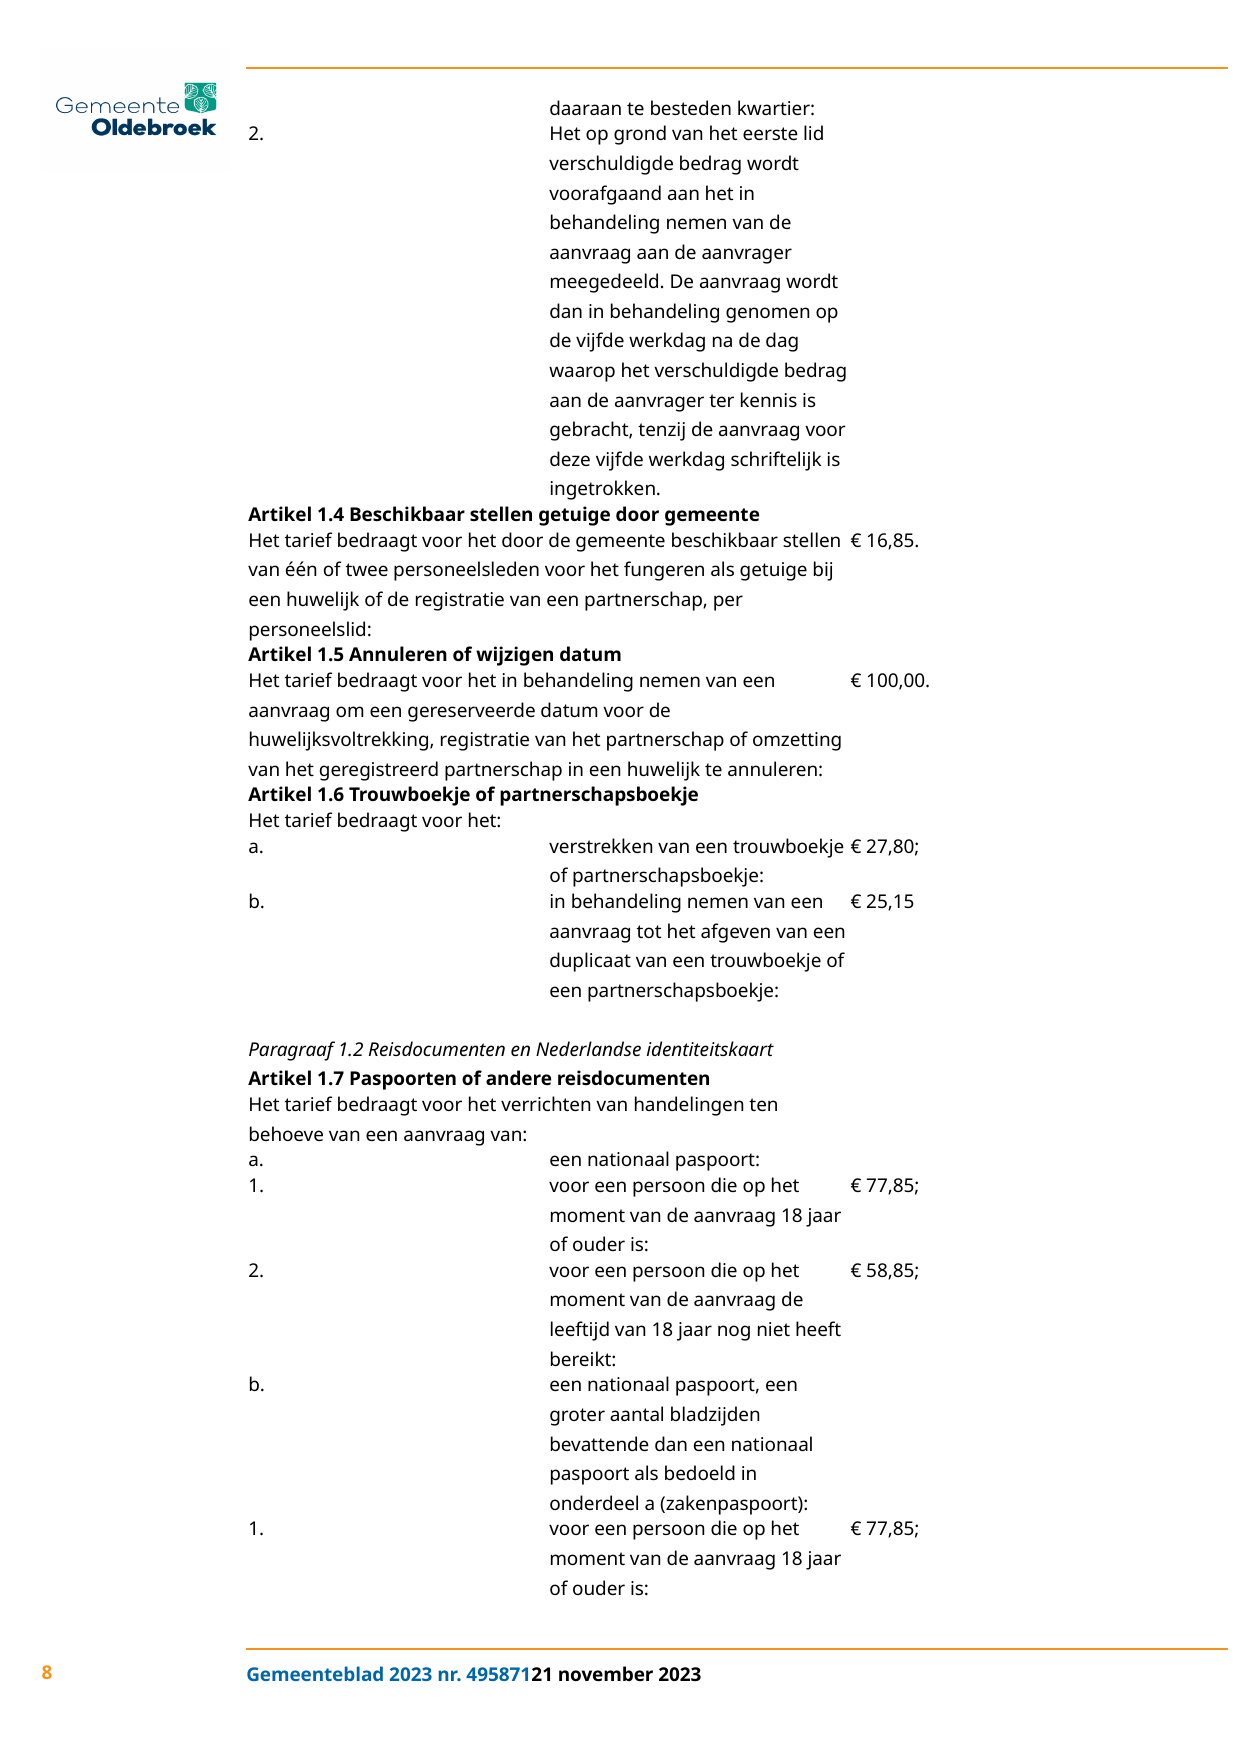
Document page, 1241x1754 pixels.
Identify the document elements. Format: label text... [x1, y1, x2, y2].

table_cell b. [248, 1372, 549, 1516]
table_cell 2. [248, 1257, 549, 1372]
table_cell in behandeling nemen van een aanvraag tot het afgeven van een duplicaat van een trouwboekje of een partnerschaps­boekje: [549, 889, 850, 1003]
table_cell € 25,15 [850, 889, 1152, 1003]
table_cell € 77,85; [850, 1516, 1152, 1601]
table_cell [850, 782, 1152, 807]
table_cell een nationaal paspoort: [549, 1146, 850, 1172]
table_cell € 58,85; [850, 1257, 1152, 1372]
table_cell Het tarief bedraagt voor het verrichten van handelingen ten behoeve van een aanvraag van: [248, 1091, 850, 1146]
table_cell a. [248, 1146, 549, 1172]
table_cell Het tarief bedraagt voor het: [248, 808, 850, 833]
table_cell daaraan te besteden kwartier: [549, 95, 850, 121]
table_cell een nationaal paspoort, een groter aantal bladzijden bevattende dan een nationaal paspoort als bedoeld in onderdeel a (zakenpaspoort): [549, 1372, 850, 1516]
table_cell [850, 1091, 1152, 1146]
table_cell 2. [248, 121, 549, 501]
table_cell 1. [248, 1172, 549, 1257]
table_cell € 16,85. [850, 527, 1152, 641]
table_cell b. [248, 889, 549, 1003]
table_cell Artikel 1.6 Trouwboekje of partnerschapsboekje [248, 782, 850, 807]
table_cell voor een persoon die op het moment van de aanvraag 18 jaar of ouder is: [549, 1172, 850, 1257]
table_cell voor een persoon die op het moment van de aanvraag 18 jaar of ouder is: [549, 1516, 850, 1601]
table_cell [850, 95, 1152, 121]
table_cell € 27,80; [850, 833, 1152, 888]
table_cell [850, 808, 1152, 833]
table_cell [850, 1146, 1152, 1172]
table_cell Artikel 1.4 Beschikbaar stellen getuige door gemeente [248, 501, 850, 527]
table_cell verstrekken van een trouwboekje of partnerschapsboekje: [549, 833, 850, 888]
table_cell 1. [248, 1516, 549, 1601]
table_cell a. [248, 833, 549, 888]
table_header Artikel 1.7 Paspoorten of andere reisdocumenten [248, 1065, 850, 1091]
table_cell Het tarief bedraagt voor het door de gemeente beschikbaar stellen van één of twee personeelsleden voor het fungeren als getuige bij een huwelijk of de registratie van een partnerschap, per personeelslid: [248, 527, 850, 641]
table_cell [850, 121, 1152, 501]
table_header [850, 1065, 1152, 1091]
table_cell Het op grond van het eerste lid verschuldigde bedrag wordt voorafgaand aan het in behandeling nemen van de aanvraag aan de aanvrager meegedeeld. De aanvraag wordt dan in behandeling genomen op de vijfde werkdag na de dag waarop het verschuldigde bedrag aan de aanvrager ter kennis is gebracht, tenzij de aanvraag voor deze vijfde werkdag schriftelijk is ingetrokken. [549, 121, 850, 501]
table_cell Het tarief bedraagt voor het in behandeling nemen van een aanvraag om een gereserveerde datum voor de huwelijksvoltrekking, registratie van het partnerschap of omzetting van het geregistreerd partnerschap in een huwelijk te annuleren: [248, 667, 850, 782]
picture [41, 47, 231, 172]
table_cell [850, 641, 1152, 667]
table_cell [850, 1372, 1152, 1516]
table_cell € 100,00. [850, 667, 1152, 782]
text Paragraaf 1.2 Reisdocumenten en Nederlandse identiteitskaart [248, 1036, 1152, 1061]
table_cell € 77,85; [850, 1172, 1152, 1257]
table_cell [850, 501, 1152, 527]
table_cell [248, 95, 549, 121]
table_cell voor een persoon die op het moment van de aanvraag de leeftijd van 18 jaar nog niet heeft bereikt: [549, 1257, 850, 1372]
table_cell Artikel 1.5 Annuleren of wijzigen datum [248, 641, 850, 667]
